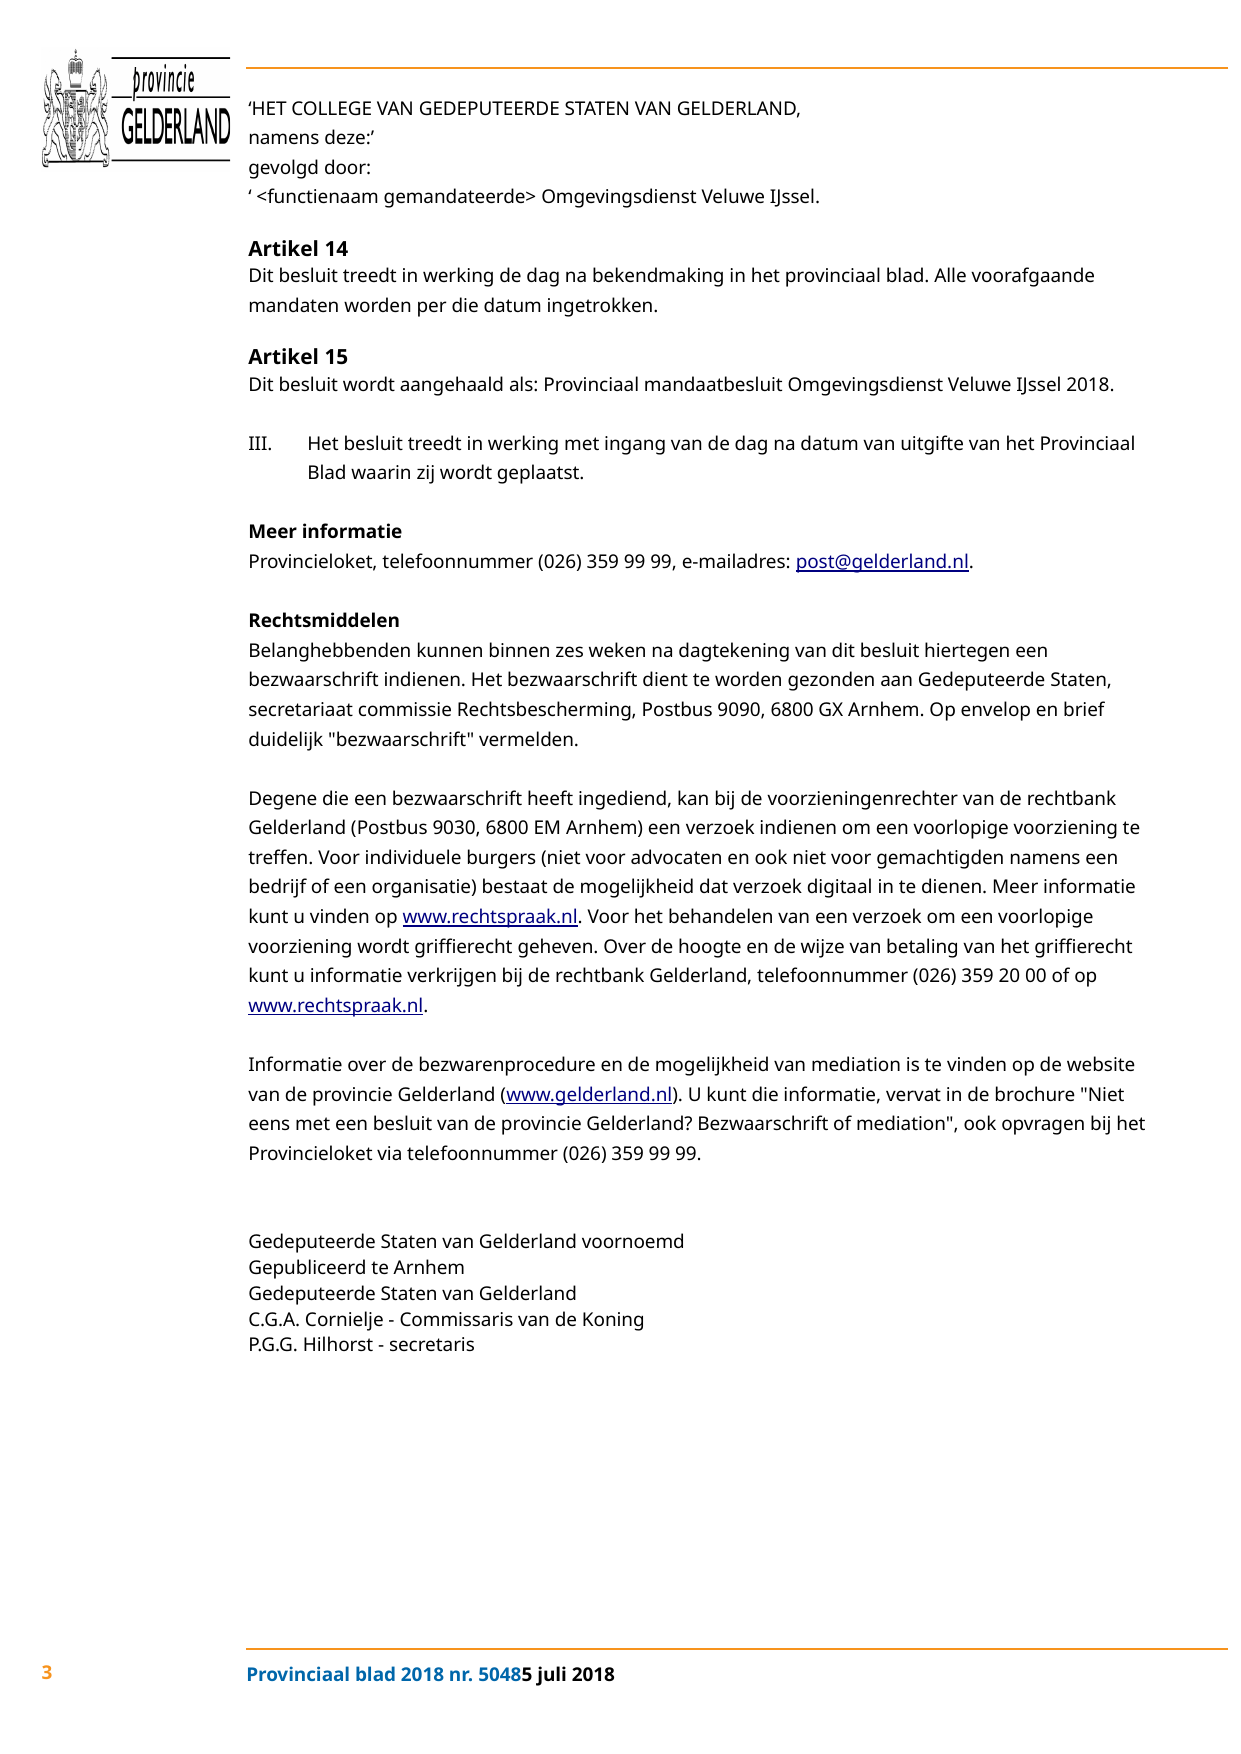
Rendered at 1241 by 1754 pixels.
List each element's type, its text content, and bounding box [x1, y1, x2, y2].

text Meer informatie [248, 519, 1152, 544]
text Gedeputeerde Staten van Gelderland voornoemd [248, 1229, 1152, 1254]
text P.G.G. Hilhorst - secretaris [248, 1332, 1152, 1357]
text Gepubliceerd te Arnhem [248, 1254, 1152, 1280]
text C.G.A. Cornielje - Commissaris van de Koning [248, 1306, 1152, 1332]
text Gedeputeerde Staten van Gelderland [248, 1280, 1152, 1306]
text Rechtsmiddelen [248, 607, 1152, 633]
text Informatie over de bezwarenprocedure en de mogelijkheid van mediation is te vinden op de website van de provincie Gelderland (www.gelderland.nl). U kunt die informatie, vervat in de brochure "Niet eens met een besluit van de provincie Gelderland? Bezwaarschrift of mediation", ook opvragen bij het Provincieloket via telefoonnummer (026) 359 99 99. [248, 1051, 1152, 1166]
text Dit besluit wordt aangehaald als: Provinciaal mandaatbesluit Omgevingsdienst Veluwe IJssel 2018. [248, 371, 1152, 397]
text Belanghebbenden kunnen binnen zes weken na dagtekening van dit besluit hiertegen een bezwaarschrift indienen. Het bezwaarschrift dient te worden gezonden aan Gedeputeerde Staten, secretariaat commissie Rechtsbescherming, Postbus 9090, 6800 GX Arnhem. Op envelop en brief duidelijk "bezwaarschrift" vermelden. [248, 637, 1152, 752]
text Artikel 14 [248, 234, 1152, 262]
list Het besluit treedt in werking met ingang van de dag na datum van uitgifte van het Provinciaal Blad waarin zij wordt geplaatst. [248, 430, 1152, 485]
text namens deze:’ [248, 124, 1152, 150]
text ‘HET COLLEGE VAN GEDEPUTEERDE STATEN VAN GELDERLAND, [248, 95, 1152, 121]
text Degene die een bezwaarschrift heeft ingediend, kan bij de voorzieningenrechter van de rechtbank Gelderland (Postbus 9030, 6800 EM Arnhem) een verzoek indienen om een voorlopige voorziening te treffen. Voor individuele burgers (niet voor advocaten en ook niet voor gemachtigden namens een bedrijf of een organisatie) bestaat de mogelijkheid dat verzoek digitaal in te dienen. Meer informatie kunt u vinden op www.rechtspraak.nl. Voor het behandelen van een verzoek om een voorlopige voorziening wordt griffierecht geheven. Over de hoogte en de wijze van betaling van het griffierecht kunt u informatie verkrijgen bij de rechtbank Gelderland, telefoonnummer (026) 359 20 00 of op www.rechtspraak.nl. [248, 785, 1152, 1018]
picture [41, 47, 231, 172]
text Dit besluit treedt in werking de dag na bekendmaking in het provinciaal blad. Alle voorafgaande mandaten worden per die datum ingetrokken. [248, 262, 1152, 318]
text ‘ <functienaam gemandateerde> Omgevingsdienst Veluwe IJssel. [248, 183, 1152, 209]
text Provincieloket, telefoonnummer (026) 359 99 99, e-mailadres: post@gelderland.nl. [248, 548, 1152, 574]
text gevolgd door: [248, 154, 1152, 180]
text Artikel 15 [248, 342, 1152, 371]
